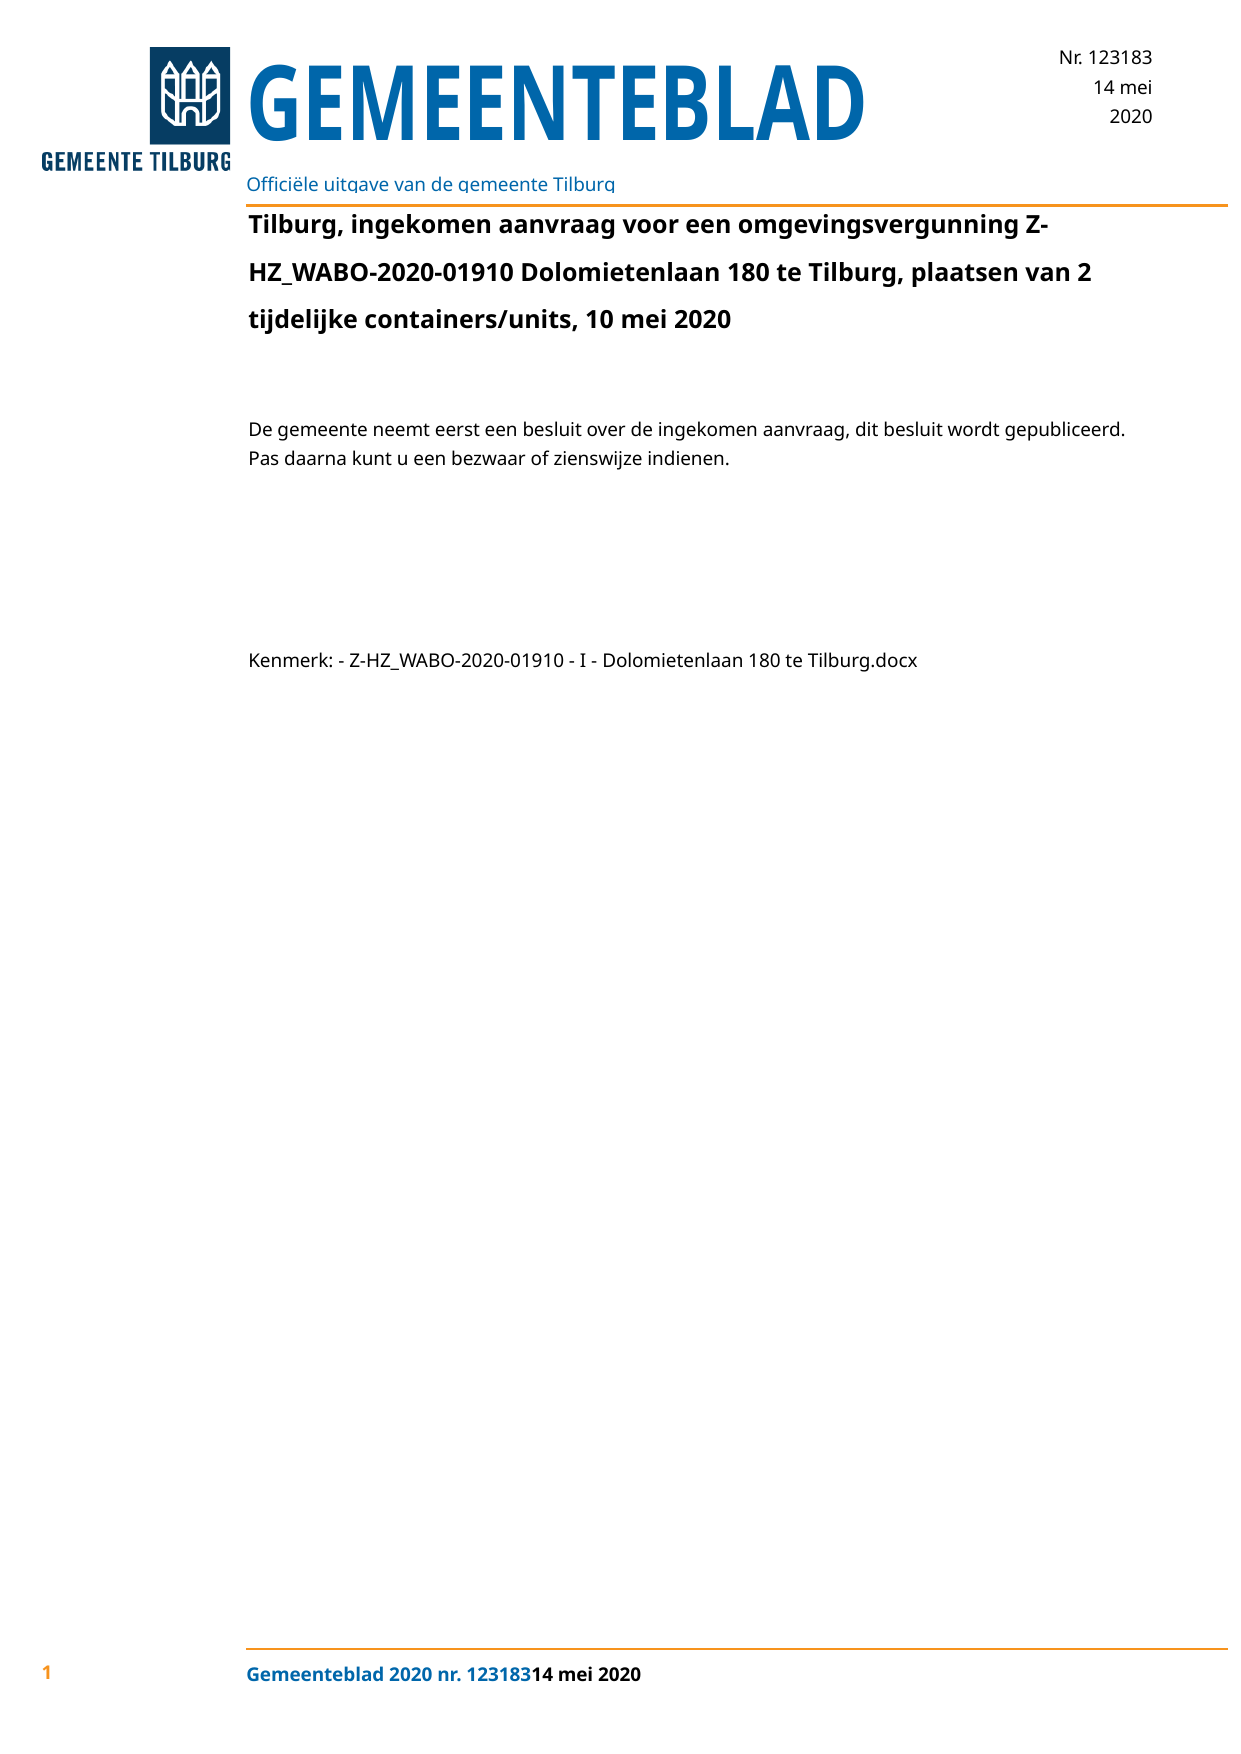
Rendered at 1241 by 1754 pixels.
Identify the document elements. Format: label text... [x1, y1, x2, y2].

text Tilburg, ingekomen aanvraag voor een omgevingsvergunning Z-HZ_WABO-2020-01910 Dolomietenlaan 180 te Tilburg, plaatsen van 2 tijdelijke containers/units, 10 mei 2020 [248, 207, 1152, 336]
text Kenmerk: - Z-HZ_WABO-2020-01910 - I - Dolomietenlaan 180 te Tilburg.docx [248, 647, 1152, 673]
text De gemeente neemt eerst een besluit over de ingekomen aanvraag, dit besluit wordt gepubliceerd. Pas daarna kunt u een bezwaar of zienswijze indienen. [248, 416, 1152, 471]
picture [41, 47, 231, 172]
